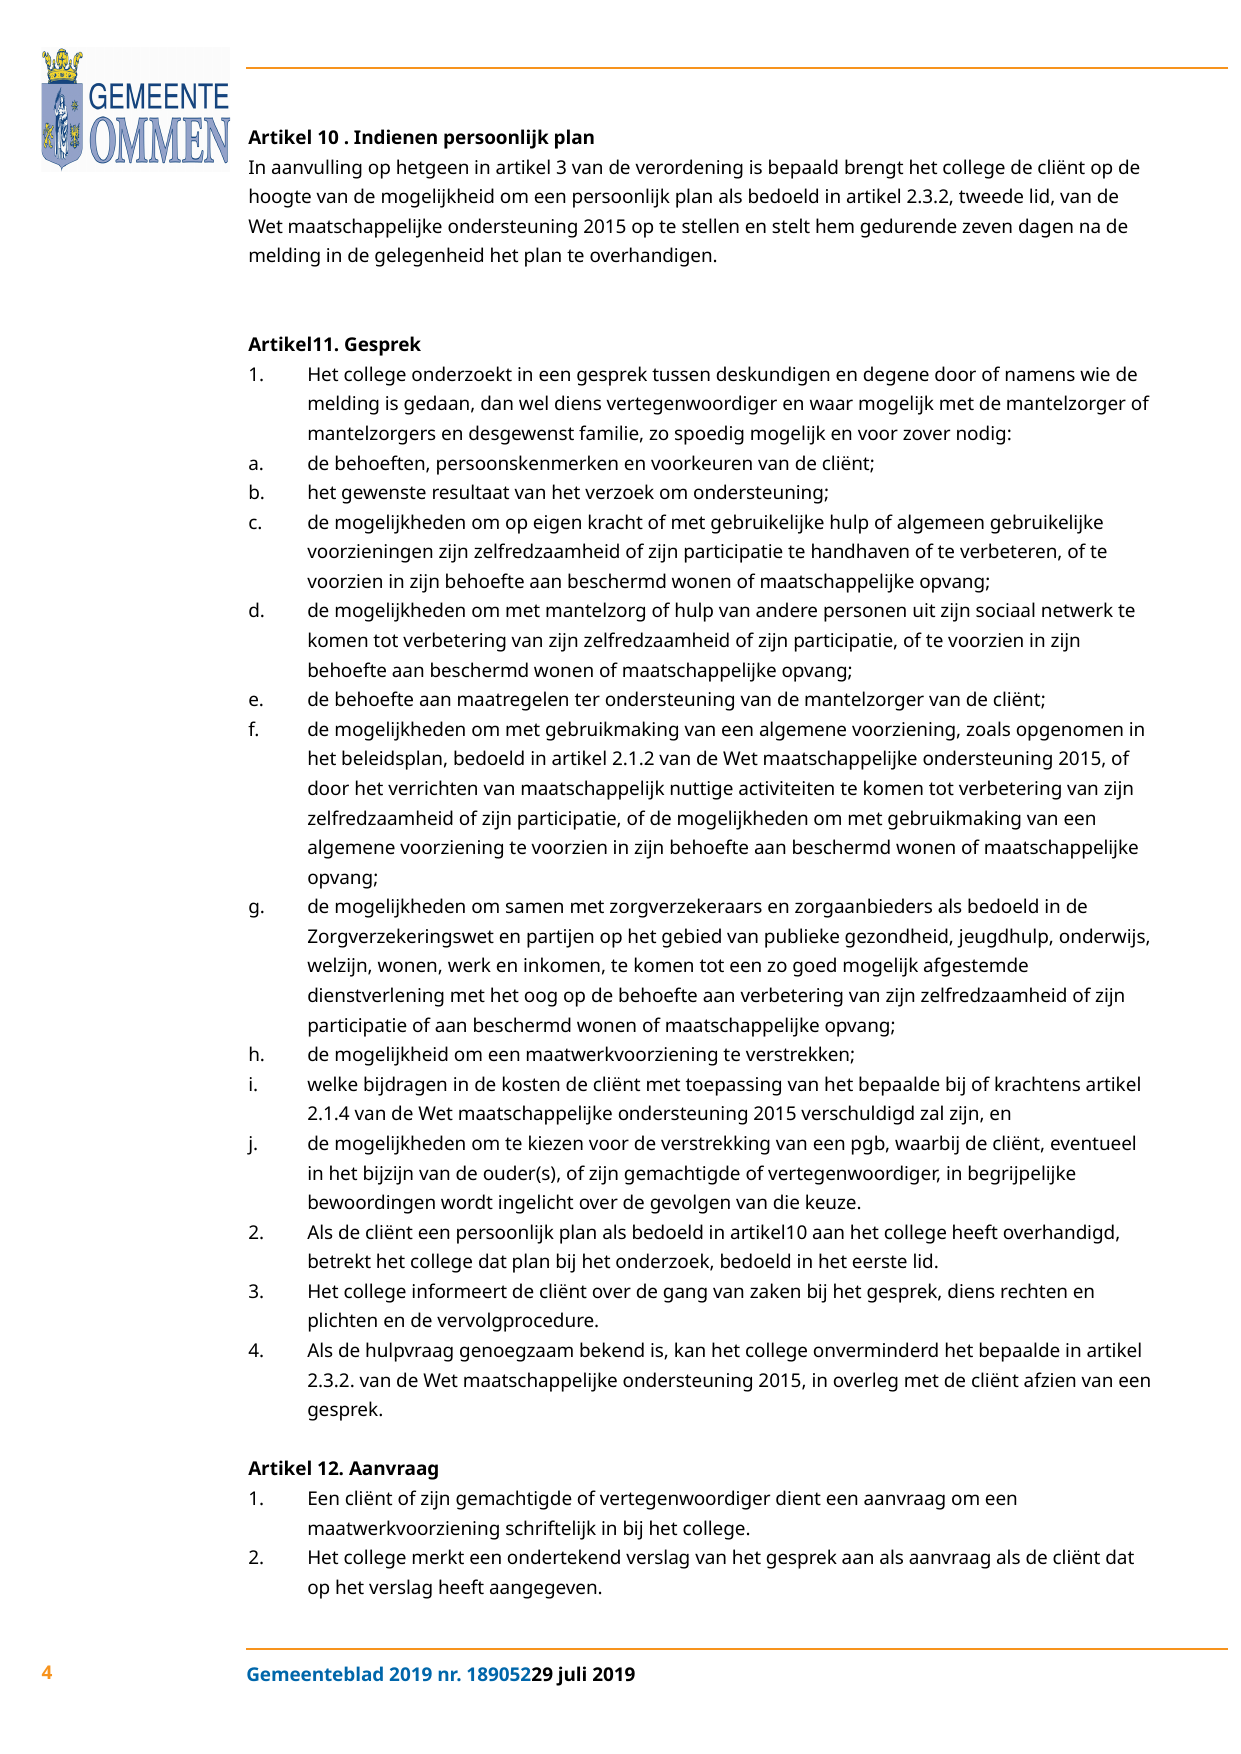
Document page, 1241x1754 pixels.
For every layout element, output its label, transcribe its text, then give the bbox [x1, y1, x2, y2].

list het gewenste resultaat van het verzoek om ondersteuning; [248, 479, 1152, 505]
text Artikel 10 . Indienen persoonlijk plan [248, 124, 1152, 150]
list Het college merkt een ondertekend verslag van het gesprek aan als aanvraag als de cliënt dat op het verslag heeft aangegeven. [248, 1544, 1152, 1600]
list de mogelijkheden om samen met zorgverzekeraars en zorgaanbieders als bedoeld in de Zorgverzekeringswet en partijen op het gebied van publieke gezondheid, jeugdhulp, onderwijs, welzijn, wonen, werk en inkomen, te komen tot een zo goed mogelijk afgestemde dienstverlening met het oog op de behoefte aan verbetering van zijn zelfredzaamheid of zijn participatie of aan beschermd wonen of maatschappelijke opvang; [248, 893, 1152, 1038]
list de behoeften, persoonskenmerken en voorkeuren van de cliënt; [248, 450, 1152, 476]
list de mogelijkheid om een maatwerkvoorziening te verstrekken; [248, 1041, 1152, 1067]
text Artikel11. Gesprek [248, 331, 1152, 357]
list de mogelijkheden om met gebruikmaking van een algemene voorziening, zoals opgenomen in het beleidsplan, bedoeld in artikel 2.1.2 van de Wet maatschappelijke ondersteuning 2015, of door het verrichten van maatschappelijk nuttige activiteiten te komen tot verbetering van zijn zelfredzaamheid of zijn participatie, of de mogelijkheden om met gebruikmaking van een algemene voorziening te voorzien in zijn behoefte aan beschermd wonen of maatschappelijke opvang; [248, 716, 1152, 890]
text Artikel 12. Aanvraag [248, 1456, 1152, 1481]
list Een cliënt of zijn gemachtigde of vertegenwoordiger dient een aanvraag om een maatwerkvoorziening schriftelijk in bij het college. [248, 1485, 1152, 1541]
list Als de cliënt een persoonlijk plan als bedoeld in artikel10 aan het college heeft overhandigd, betrekt het college dat plan bij het onderzoek, bedoeld in het eerste lid. [248, 1219, 1152, 1274]
list Het college informeert de cliënt over de gang van zaken bij het gesprek, diens rechten en plichten en de vervolgprocedure. [248, 1278, 1152, 1333]
list de mogelijkheden om op eigen kracht of met gebruikelijke hulp of algemeen gebruikelijke voorzieningen zijn zelfredzaamheid of zijn participatie te handhaven of te verbeteren, of te voorzien in zijn behoefte aan beschermd wonen of maatschappelijke opvang; [248, 509, 1152, 594]
list de behoefte aan maatregelen ter ondersteuning van de mantelzorger van de cliënt; [248, 686, 1152, 712]
list Als de hulpvraag genoegzaam bekend is, kan het college onverminderd het bepaalde in artikel 2.3.2. van de Wet maatschappelijke ondersteuning 2015, in overleg met de cliënt afzien van een gesprek. [248, 1337, 1152, 1422]
list de mogelijkheden om te kiezen voor de verstrekking van een pgb, waarbij de cliënt, eventueel in het bijzijn van de ouder(s), of zijn gemachtigde of vertegenwoordiger, in begrijpelijke bewoordingen wordt ingelicht over de gevolgen van die keuze. [248, 1130, 1152, 1215]
list welke bijdragen in de kosten de cliënt met toepassing van het bepaalde bij of krachtens artikel 2.1.4 van de Wet maatschappelijke ondersteuning 2015 verschuldigd zal zijn, en [248, 1071, 1152, 1126]
picture [41, 47, 231, 172]
list de mogelijkheden om met mantelzorg of hulp van andere personen uit zijn sociaal netwerk te komen tot verbetering van zijn zelfredzaamheid of zijn participatie, of te voorzien in zijn behoefte aan beschermd wonen of maatschappelijke opvang; [248, 598, 1152, 683]
text In aanvulling op hetgeen in artikel 3 van de verordening is bepaald brengt het college de cliënt op de hoogte van de mogelijkheid om een persoonlijk plan als bedoeld in artikel 2.3.2, tweede lid, van de Wet maatschappelijke ondersteuning 2015 op te stellen en stelt hem gedurende zeven dagen na de melding in de gelegenheid het plan te overhandigen. [248, 154, 1152, 268]
list Het college onderzoekt in een gesprek tussen deskundigen en degene door of namens wie de melding is gedaan, dan wel diens vertegenwoordiger en waar mogelijk met de mantelzorger of mantelzorgers en desgewenst familie, zo spoedig mogelijk en voor zover nodig: [248, 361, 1152, 446]
